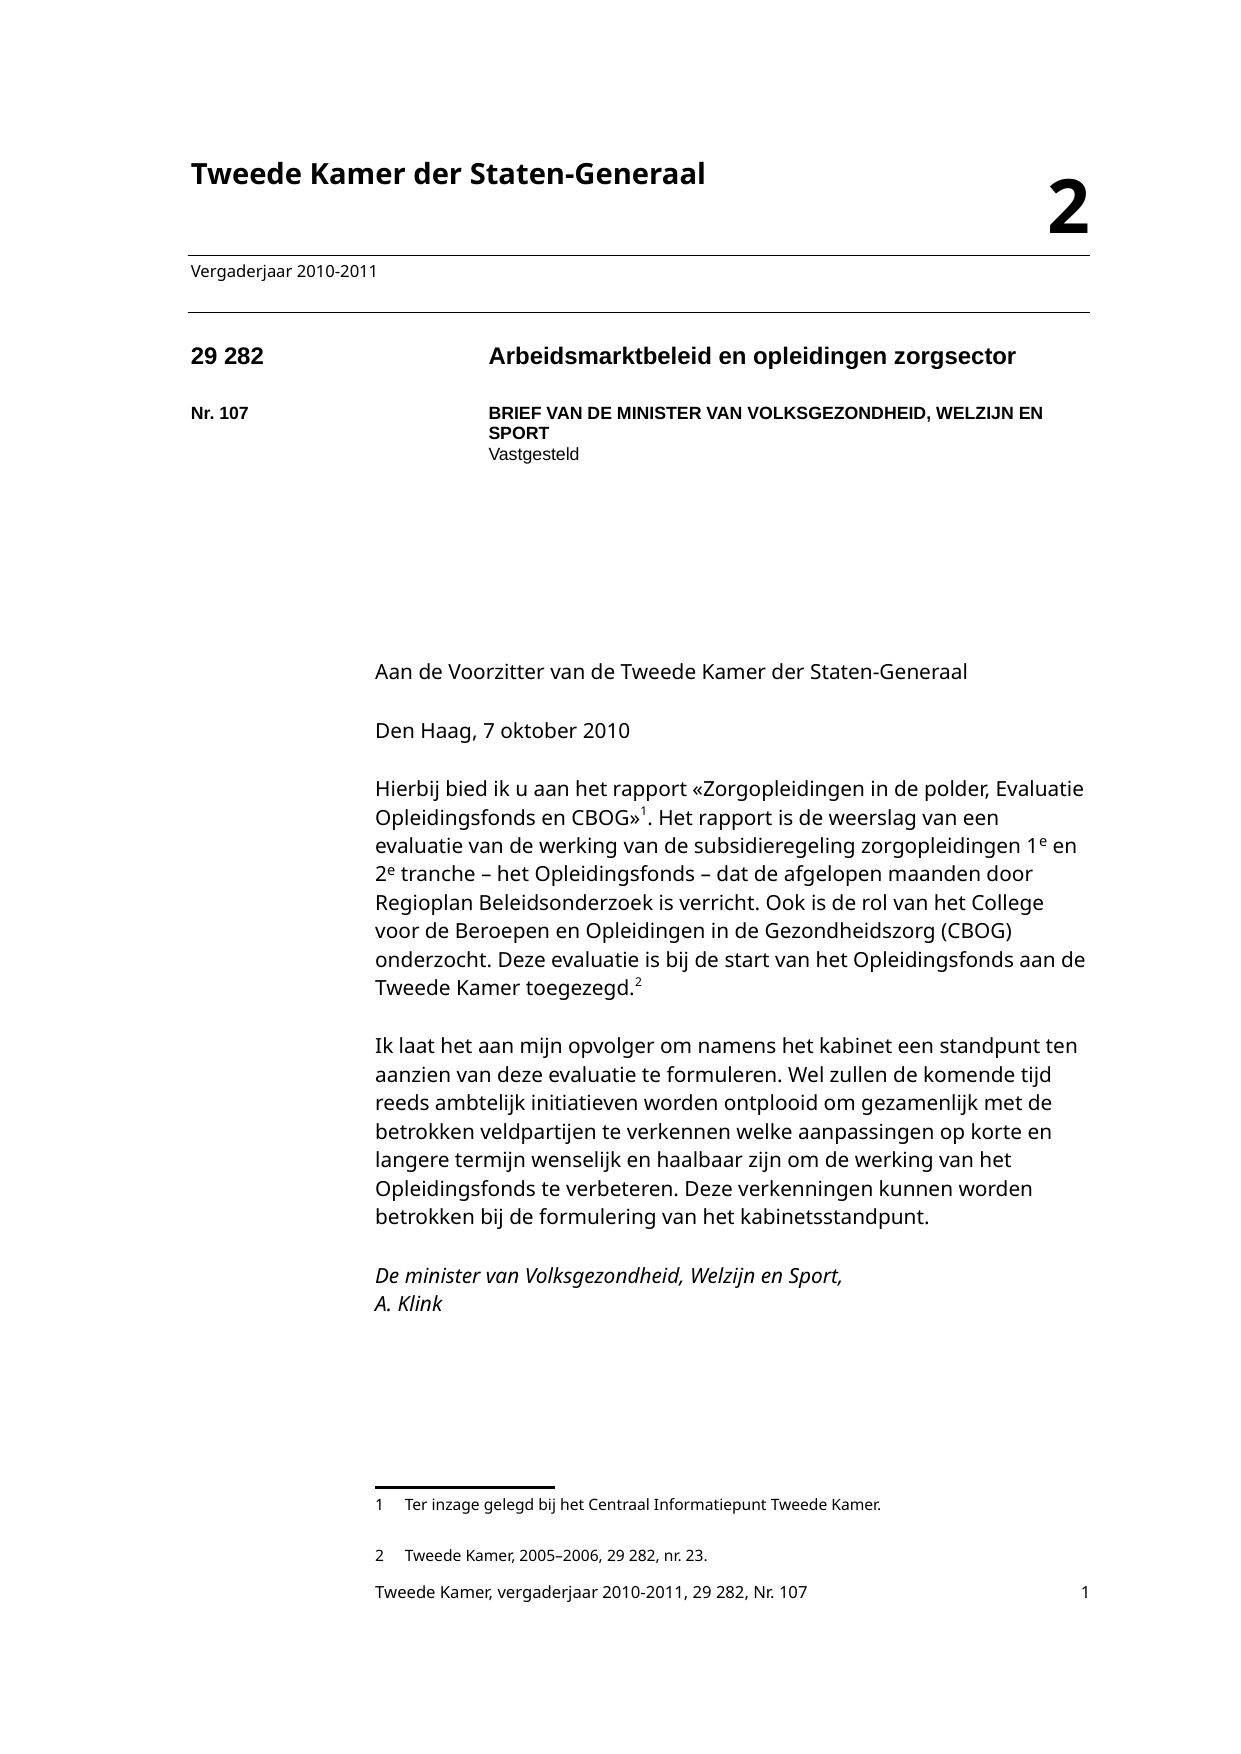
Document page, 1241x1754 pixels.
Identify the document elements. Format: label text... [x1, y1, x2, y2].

table_cell Nr. 107 [188, 399, 485, 539]
table_cell Arbeidsmarktbeleid en opleidingen zorgsector [485, 339, 1090, 399]
text Ter inzage gelegd bij het Centraal Informatiepunt Tweede Kamer. [375, 1479, 1090, 1508]
text A. Klink [375, 1289, 1090, 1318]
text Tweede Kamer, 2005–2006, 29 282, nr. 23. [375, 1538, 1090, 1566]
text Hierbij bied ik u aan het rapport «Zorgopleidingen in de polder, Evaluatie Opleidingsfonds en CBOG». Het rapport is de weerslag van een evaluatie van de werking van de subsidieregeling zorgopleidingen 1e en 2e tranche – het Opleidingsfonds – dat de afgelopen maanden door Regioplan Beleidsonderzoek is verricht. Ook is de rol van het College voor de Beroepen en Opleidingen in de Gezondheidszorg (CBOG) onderzocht. Deze evaluatie is bij de start van het Opleidingsfonds aan de Tweede Kamer toegezegd. [375, 774, 1090, 1002]
text Aan de Voorzitter van de Tweede Kamer der Staten-Generaal [375, 657, 1090, 686]
text Den Haag, 7 oktober 2010 [375, 716, 1090, 744]
table_cell Vergaderjaar 2010-2011 [188, 256, 485, 312]
table_cell [485, 313, 1090, 339]
table_cell BRIEF VAN DE MINISTER VAN VOLKSGEZONDHEID, WELZIJN EN SPORT Vastgesteld [485, 399, 1090, 539]
table_cell [188, 313, 485, 339]
table_header Tweede Kamer der Staten-Generaal [188, 150, 909, 255]
table_cell [485, 256, 1090, 312]
table_cell 29 282 [188, 339, 485, 399]
text Ik laat het aan mijn opvolger om namens het kabinet een standpunt ten aanzien van deze evaluatie te formuleren. Wel zullen de komende tijd reeds ambtelijk initiatieven worden ontplooid om gezamenlijk met de betrokken veldpartijen te verkennen welke aanpassingen op korte en langere termijn wenselijk en haalbaar zijn om de werking van het Opleidingsfonds te verbeteren. Deze verkenningen kunnen worden betrokken bij de formulering van het kabinetsstandpunt. [375, 1032, 1090, 1231]
table_header 2 [910, 150, 1090, 255]
text De minister van Volksgezondheid, Welzijn en Sport, [375, 1261, 1090, 1289]
